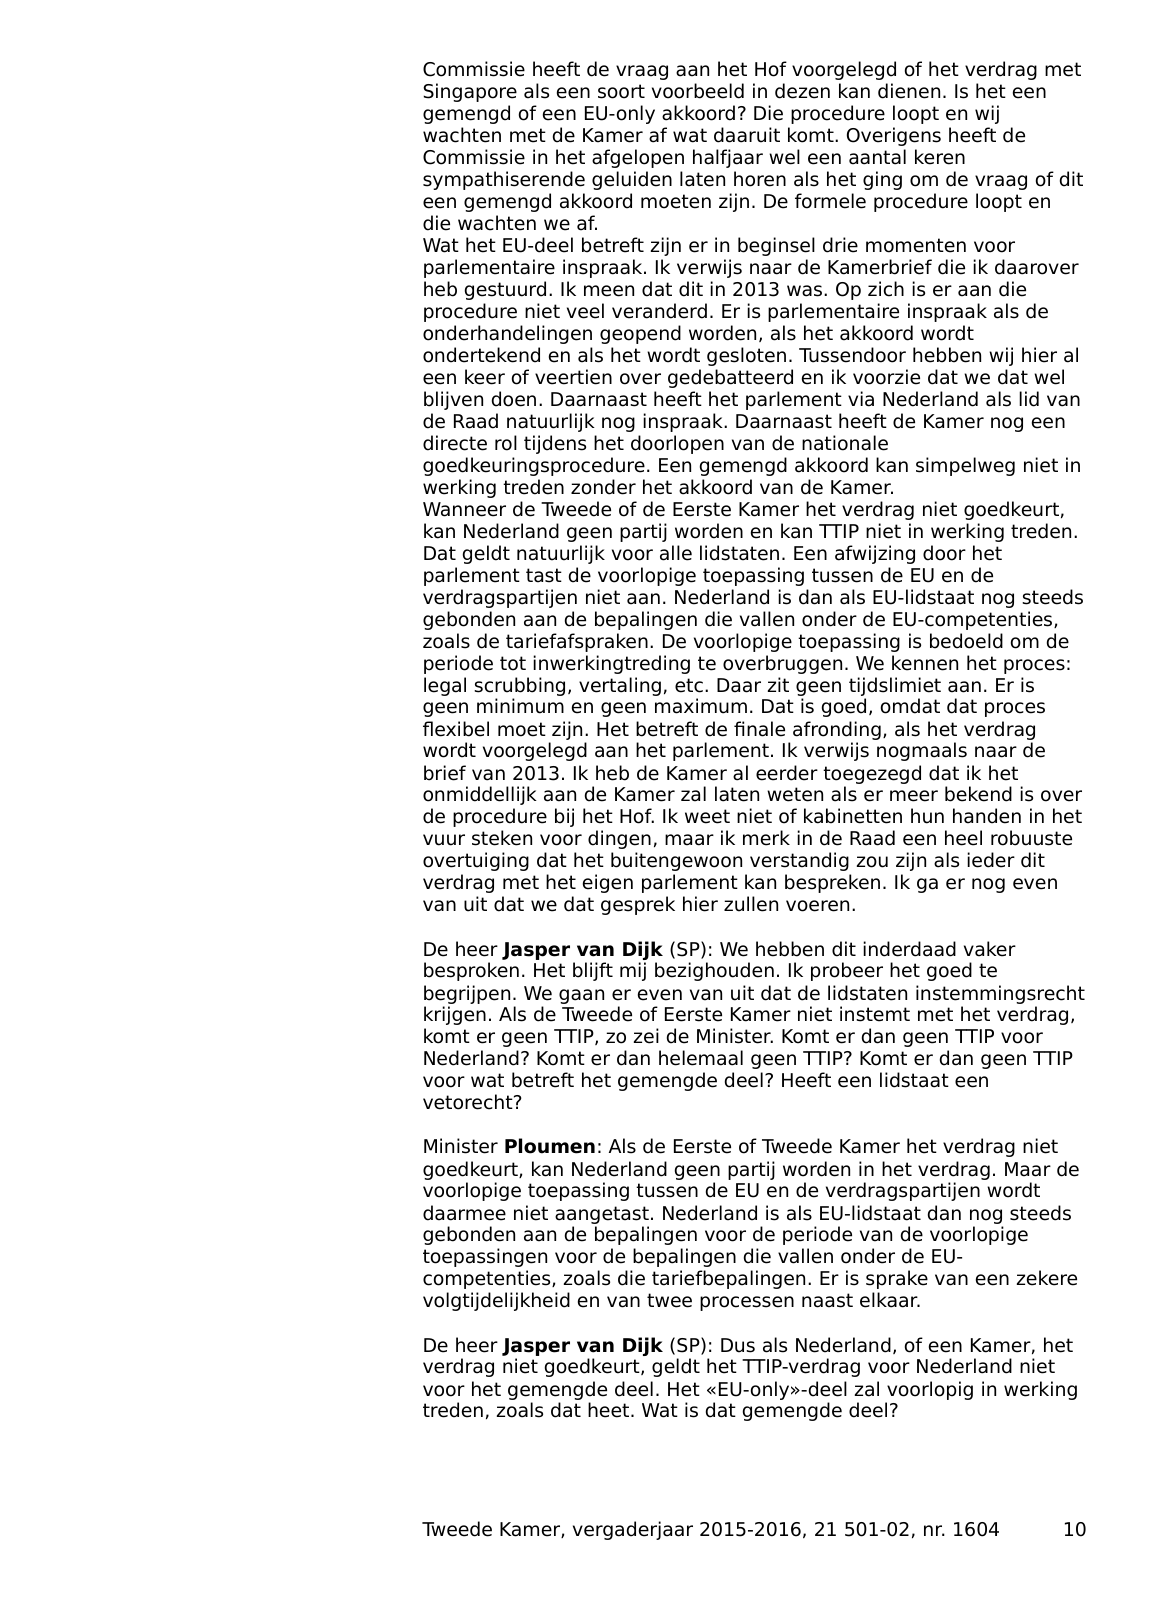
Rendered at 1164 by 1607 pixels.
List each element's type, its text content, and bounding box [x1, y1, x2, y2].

text Wat het EU-deel betreft zijn er in beginsel drie momenten voor parlementaire inspraak. Ik verwijs naar de Kamerbrief die ik daarover heb gestuurd. Ik meen dat dit in 2013 was. Op zich is er aan die procedure niet veel veranderd. Er is parlementaire inspraak als de onderhandelingen geopend worden, als het akkoord wordt ondertekend en als het wordt gesloten. Tussendoor hebben wij hier al een keer of veertien over gedebatteerd en ik voorzie dat we dat wel blijven doen. Daarnaast heeft het parlement via Nederland als lid van de Raad natuurlijk nog inspraak. Daarnaast heeft de Kamer nog een directe rol tijdens het doorlopen van de nationale goedkeuringsprocedure. Een gemengd akkoord kan simpelweg niet in werking treden zonder het akkoord van de Kamer. [422, 235, 1087, 499]
text Wanneer de Tweede of de Eerste Kamer het verdrag niet goedkeurt, kan Nederland geen partij worden en kan TTIP niet in werking treden. Dat geldt natuurlijk voor alle lidstaten. Een afwijzing door het parlement tast de voorlopige toepassing tussen de EU en de verdragspartijen niet aan. Nederland is dan als EU-lidstaat nog steeds gebonden aan de bepalingen die vallen onder de EU-competenties, zoals de tariefafspraken. De voorlopige toepassing is bedoeld om de periode tot inwerkingtreding te overbruggen. We kennen het proces: legal scrubbing, vertaling, etc. Daar zit geen tijdslimiet aan. Er is geen minimum en geen maximum. Dat is goed, omdat dat proces flexibel moet zijn. Het betreft de finale afronding, als het verdrag wordt voorgelegd aan het parlement. Ik verwijs nogmaals naar de brief van 2013. Ik heb de Kamer al eerder toegezegd dat ik het onmiddellijk aan de Kamer zal laten weten als er meer bekend is over de procedure bij het Hof. Ik weet niet of kabinetten hun handen in het vuur steken voor dingen, maar ik merk in de Raad een heel robuuste overtuiging dat het buitengewoon verstandig zou zijn als ieder dit verdrag met het eigen parlement kan bespreken. Ik ga er nog even van uit dat we dat gesprek hier zullen voeren. [422, 499, 1087, 916]
text Commissie heeft de vraag aan het Hof voorgelegd of het verdrag met Singapore als een soort voorbeeld in dezen kan dienen. Is het een gemengd of een EU-only akkoord? Die procedure loopt en wij wachten met de Kamer af wat daaruit komt. Overigens heeft de Commissie in het afgelopen halfjaar wel een aantal keren sympathiserende geluiden laten horen als het ging om de vraag of dit een gemengd akkoord moeten zijn. De formele procedure loopt en die wachten we af. [422, 59, 1087, 235]
text De heer Jasper van Dijk (SP): We hebben dit inderdaad vaker besproken. Het blijft mij bezighouden. Ik probeer het goed te begrijpen. We gaan er even van uit dat de lidstaten instemmingsrecht krijgen. Als de Tweede of Eerste Kamer niet instemt met het verdrag, komt er geen TTIP, zo zei de Minister. Komt er dan geen TTIP voor Nederland? Komt er dan helemaal geen TTIP? Komt er dan geen TTIP voor wat betreft het gemengde deel? Heeft een lidstaat een vetorecht? [422, 938, 1087, 1114]
text De heer Jasper van Dijk (SP): Dus als Nederland, of een Kamer, het verdrag niet goedkeurt, geldt het TTIP-verdrag voor Nederland niet voor het gemengde deel. Het «EU-only»-deel zal voorlopig in werking treden, zoals dat heet. Wat is dat gemengde deel? [422, 1334, 1087, 1422]
text Minister Ploumen: Als de Eerste of Tweede Kamer het verdrag niet goedkeurt, kan Nederland geen partij worden in het verdrag. Maar de voorlopige toepassing tussen de EU en de verdragspartijen wordt daarmee niet aangetast. Nederland is als EU-lidstaat dan nog steeds gebonden aan de bepalingen voor de periode van de voorlopige toepassingen voor de bepalingen die vallen onder de EU-competenties, zoals die tariefbepalingen. Er is sprake van een zekere volgtijdelijkheid en van twee processen naast elkaar. [422, 1136, 1087, 1312]
